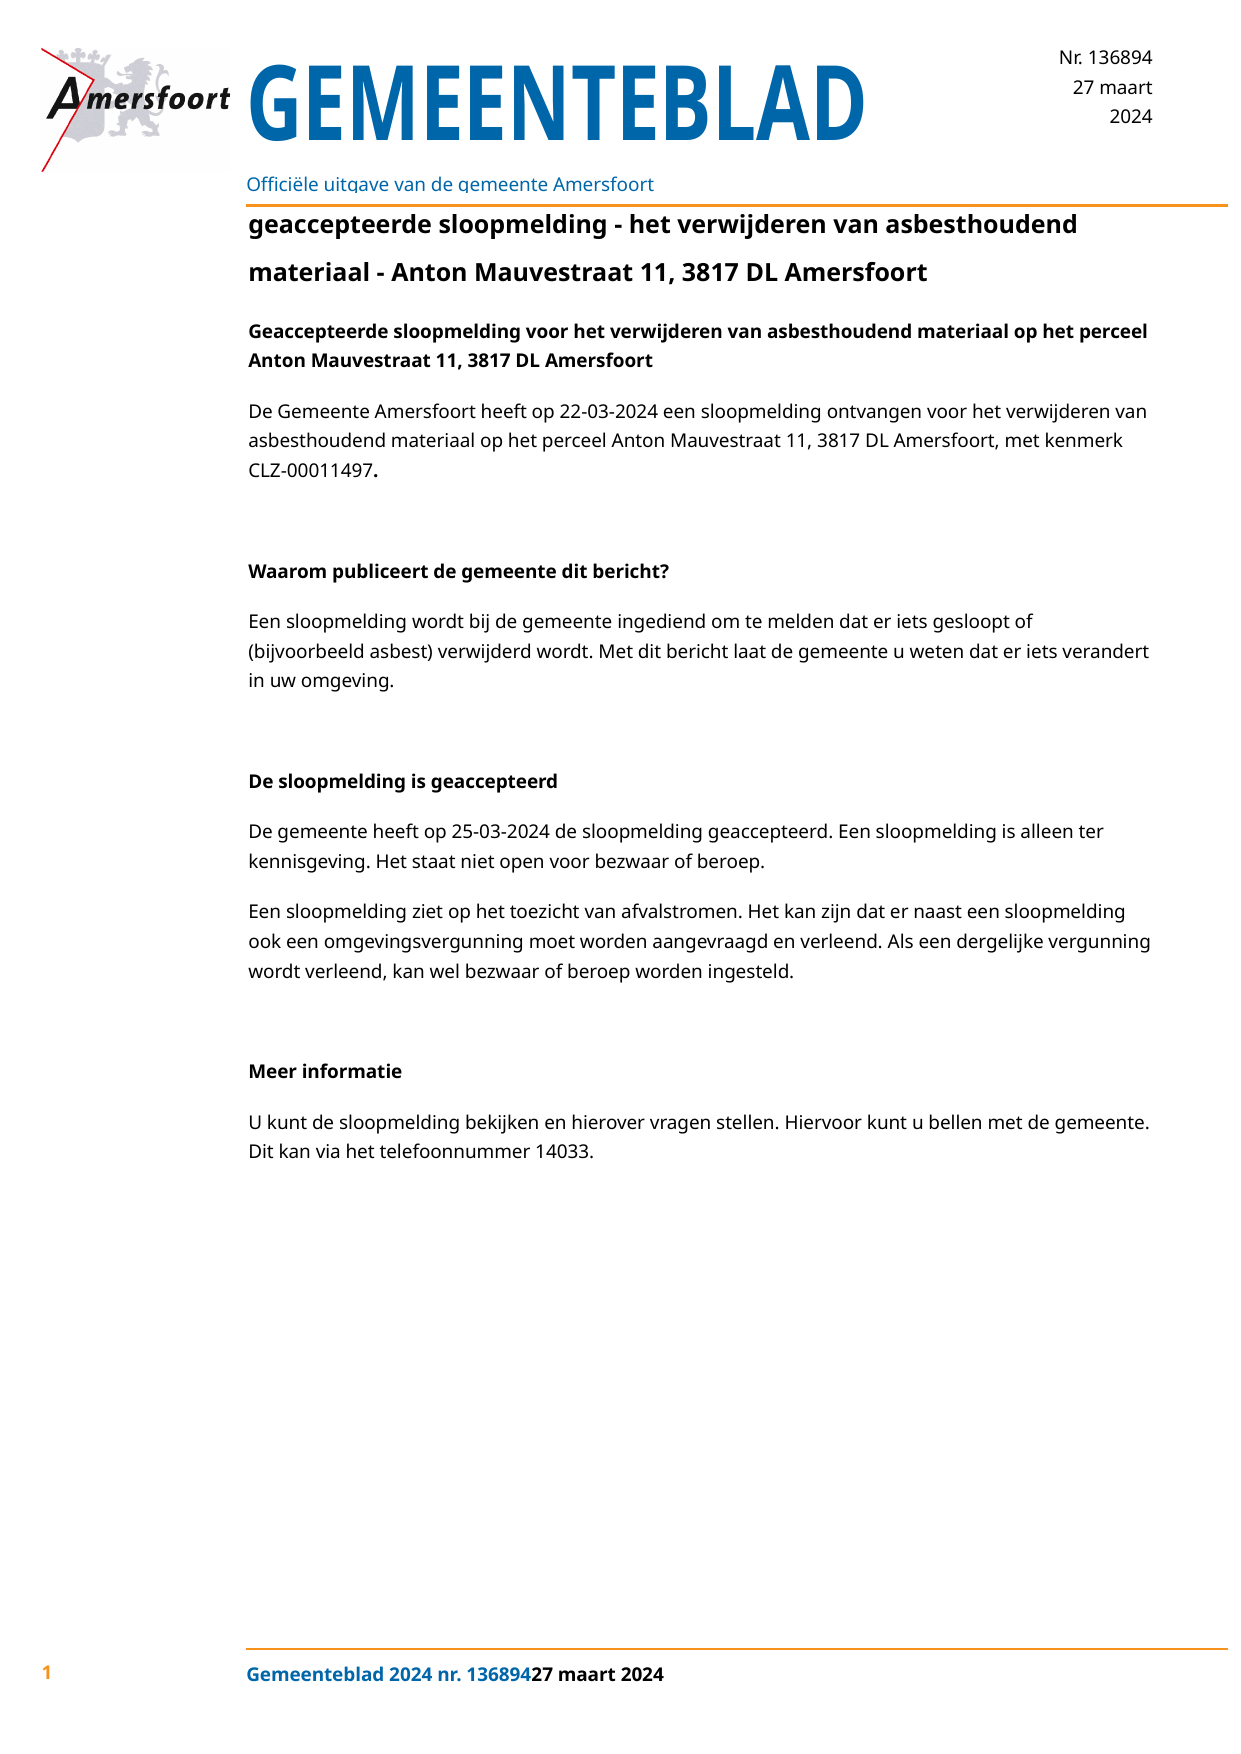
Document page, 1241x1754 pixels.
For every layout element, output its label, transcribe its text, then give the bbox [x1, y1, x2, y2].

text geaccepteerde sloopmelding - het verwijderen van asbesthoudend materiaal - Anton Mauvestraat 11, 3817 DL Amersfoort [248, 207, 1152, 288]
text Meer informatie [248, 1059, 1152, 1084]
text Waarom publiceert de gemeente dit bericht? [248, 558, 1152, 584]
text De Gemeente Amersfoort heeft op 22-03-2024 een sloopmelding ontvangen voor het verwijderen van asbesthoudend materiaal op het perceel Anton Mauvestraat 11, 3817 DL Amersfoort, met kenmerk CLZ-00011497. [248, 398, 1152, 483]
text U kunt de sloopmelding bekijken en hierover vragen stellen. Hiervoor kunt u bellen met de gemeente. Dit kan via het telefoonnummer 14033. [248, 1109, 1152, 1164]
text De sloopmelding is geaccepteerd [248, 768, 1152, 794]
text Een sloopmelding wordt bij de gemeente ingediend om te melden dat er iets gesloopt of (bijvoorbeeld asbest) verwijderd wordt. Met dit bericht laat de gemeente u weten dat er iets verandert in uw omgeving. [248, 608, 1152, 693]
text Geaccepteerde sloopmelding voor het verwijderen van asbesthoudend materiaal op het perceel Anton Mauvestraat 11, 3817 DL Amersfoort [248, 318, 1152, 373]
text Een sloopmelding ziet op het toezicht van afvalstromen. Het kan zijn dat er naast een sloopmelding ook een omgevingsvergunning moet worden aangevraagd en verleend. Als een dergelijke vergunning wordt verleend, kan wel bezwaar of beroep worden ingesteld. [248, 899, 1152, 984]
text De gemeente heeft op 25-03-2024 de sloopmelding geaccepteerd. Een sloopmelding is alleen ter kennisgeving. Het staat niet open voor bezwaar of beroep. [248, 819, 1152, 874]
picture [41, 47, 231, 172]
